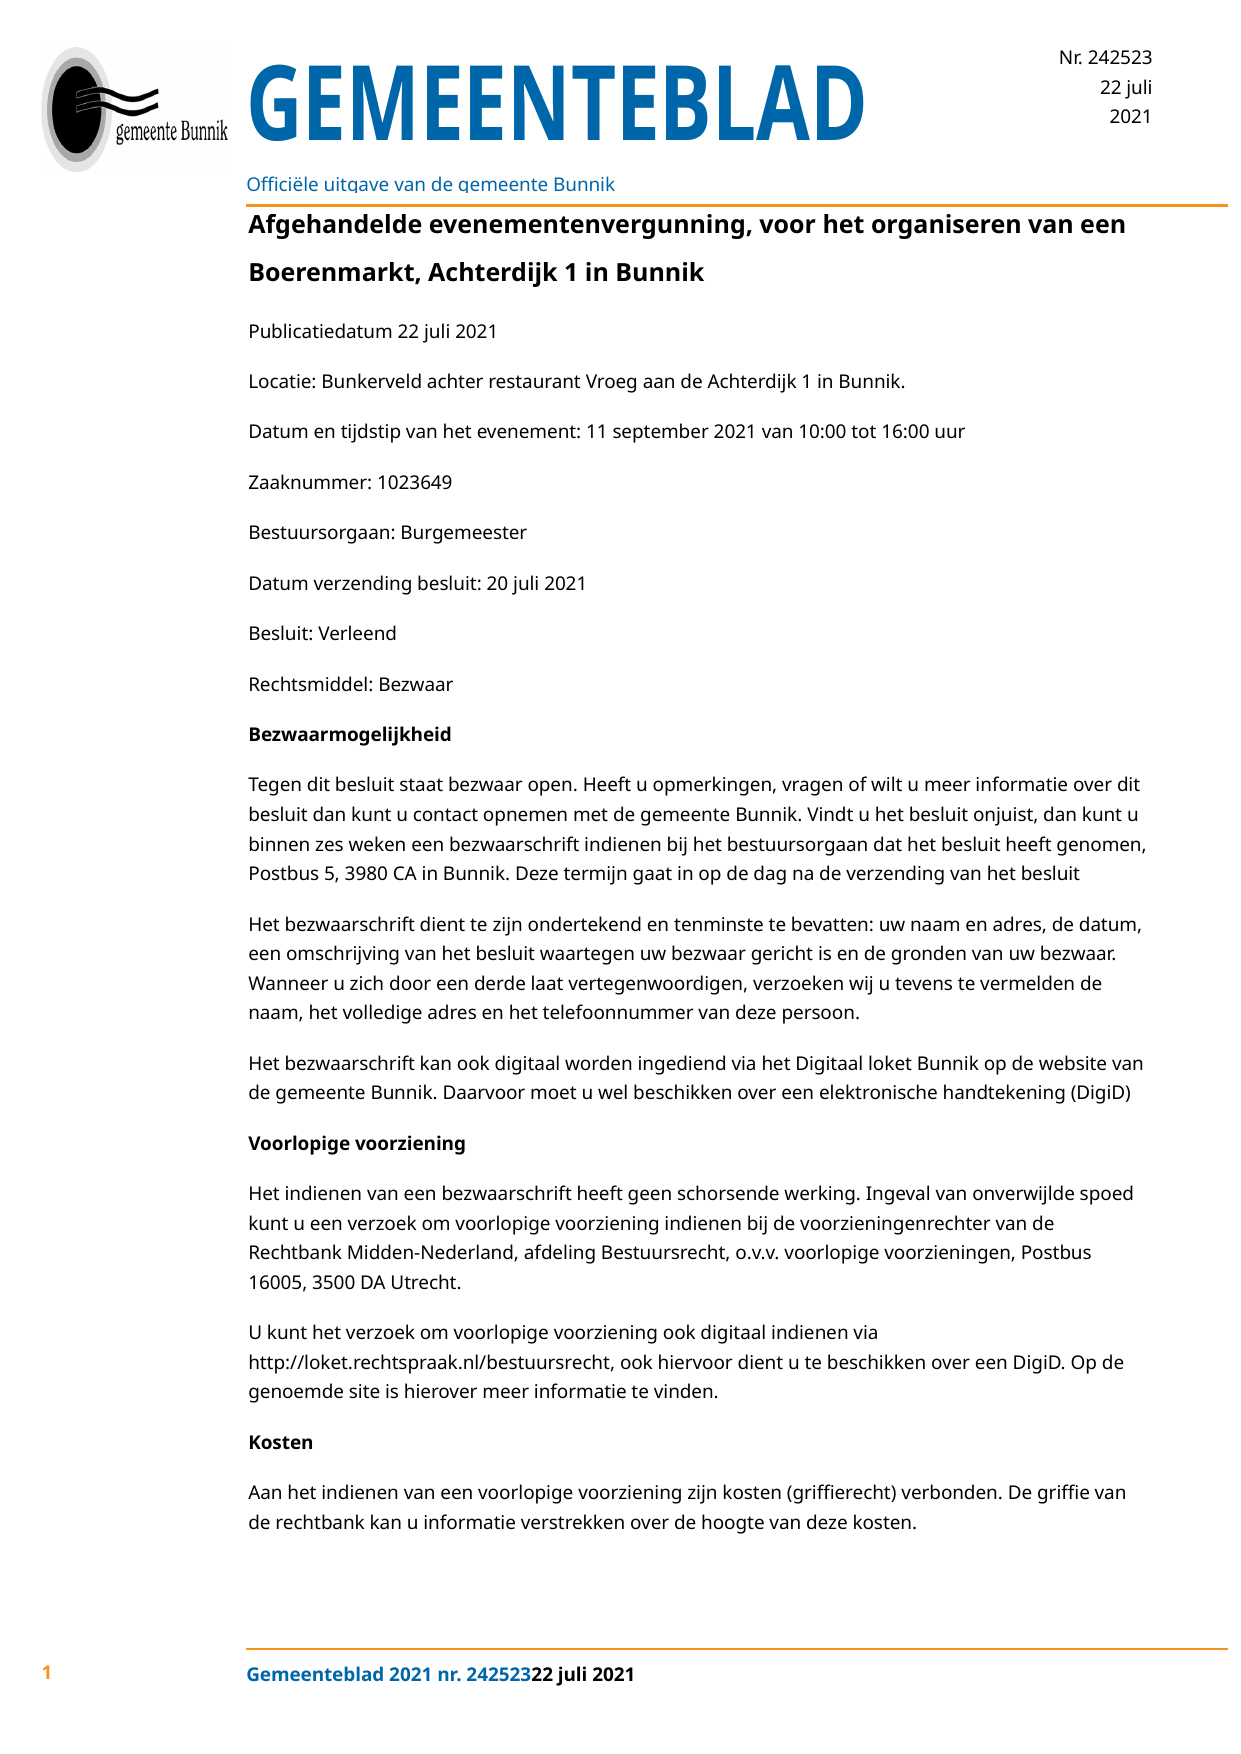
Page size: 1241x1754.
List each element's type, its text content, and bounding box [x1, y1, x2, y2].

text Bezwaarmogelijkheid [248, 721, 1152, 747]
text Het indienen van een bezwaarschrift heeft geen schorsende werking. Ingeval van onverwijlde spoed kunt u een verzoek om voorlopige voorziening indienen bij de voorzieningenrechter van de Rechtbank Midden-Nederland, afdeling Bestuursrecht, o.v.v. voorlopige voorzieningen, Postbus 16005, 3500 DA Utrecht. [248, 1180, 1152, 1295]
text Bestuursorgaan: Burgemeester [248, 519, 1152, 545]
text Het bezwaarschrift kan ook digitaal worden ingediend via het Digitaal loket Bunnik op de website van de gemeente Bunnik. Daarvoor moet u wel beschikken over een elektronische handtekening (DigiD) [248, 1050, 1152, 1105]
text Kosten [248, 1429, 1152, 1455]
picture [41, 47, 231, 172]
text Zaaknummer: 1023649 [248, 469, 1152, 495]
text Besluit: Verleend [248, 620, 1152, 646]
text Afgehandelde evenementenvergunning, voor het organiseren van een Boerenmarkt, Achterdijk 1 in Bunnik [248, 207, 1152, 288]
text Rechtsmiddel: Bezwaar [248, 671, 1152, 697]
text Het bezwaarschrift dient te zijn ondertekend en tenminste te bevatten: uw naam en adres, de datum, een omschrijving van het besluit waartegen uw bezwaar gericht is en de gronden van uw bezwaar. Wanneer u zich door een derde laat vertegenwoordigen, verzoeken wij u tevens te vermelden de naam, het volledige adres en het telefoonnummer van deze persoon. [248, 911, 1152, 1025]
text Datum en tijdstip van het evenement: 11 september 2021 van 10:00 tot 16:00 uur [248, 419, 1152, 444]
text Locatie: Bunkerveld achter restaurant Vroeg aan de Achterdijk 1 in Bunnik. [248, 368, 1152, 394]
text Tegen dit besluit staat bezwaar open. Heeft u opmerkingen, vragen of wilt u meer informatie over dit besluit dan kunt u contact opnemen met de gemeente Bunnik. Vindt u het besluit onjuist, dan kunt u binnen zes weken een bezwaarschrift indienen bij het bestuursorgaan dat het besluit heeft genomen, Postbus 5, 3980 CA in Bunnik. Deze termijn gaat in op de dag na de verzending van het besluit [248, 772, 1152, 886]
text U kunt het verzoek om voorlopige voorziening ook digitaal indienen via http://loket.rechtspraak.nl/bestuursrecht, ook hiervoor dient u te beschikken over een DigiD. Op de genoemde site is hierover meer informatie te vinden. [248, 1319, 1152, 1404]
text Voorlopige voorziening [248, 1130, 1152, 1156]
text Publicatiedatum 22 juli 2021 [248, 318, 1152, 344]
text Aan het indienen van een voorlopige voorziening zijn kosten (griffierecht) verbonden. De griffie van de rechtbank kan u informatie verstrekken over de hoogte van deze kosten. [248, 1479, 1152, 1535]
text Datum verzending besluit: 20 juli 2021 [248, 570, 1152, 596]
